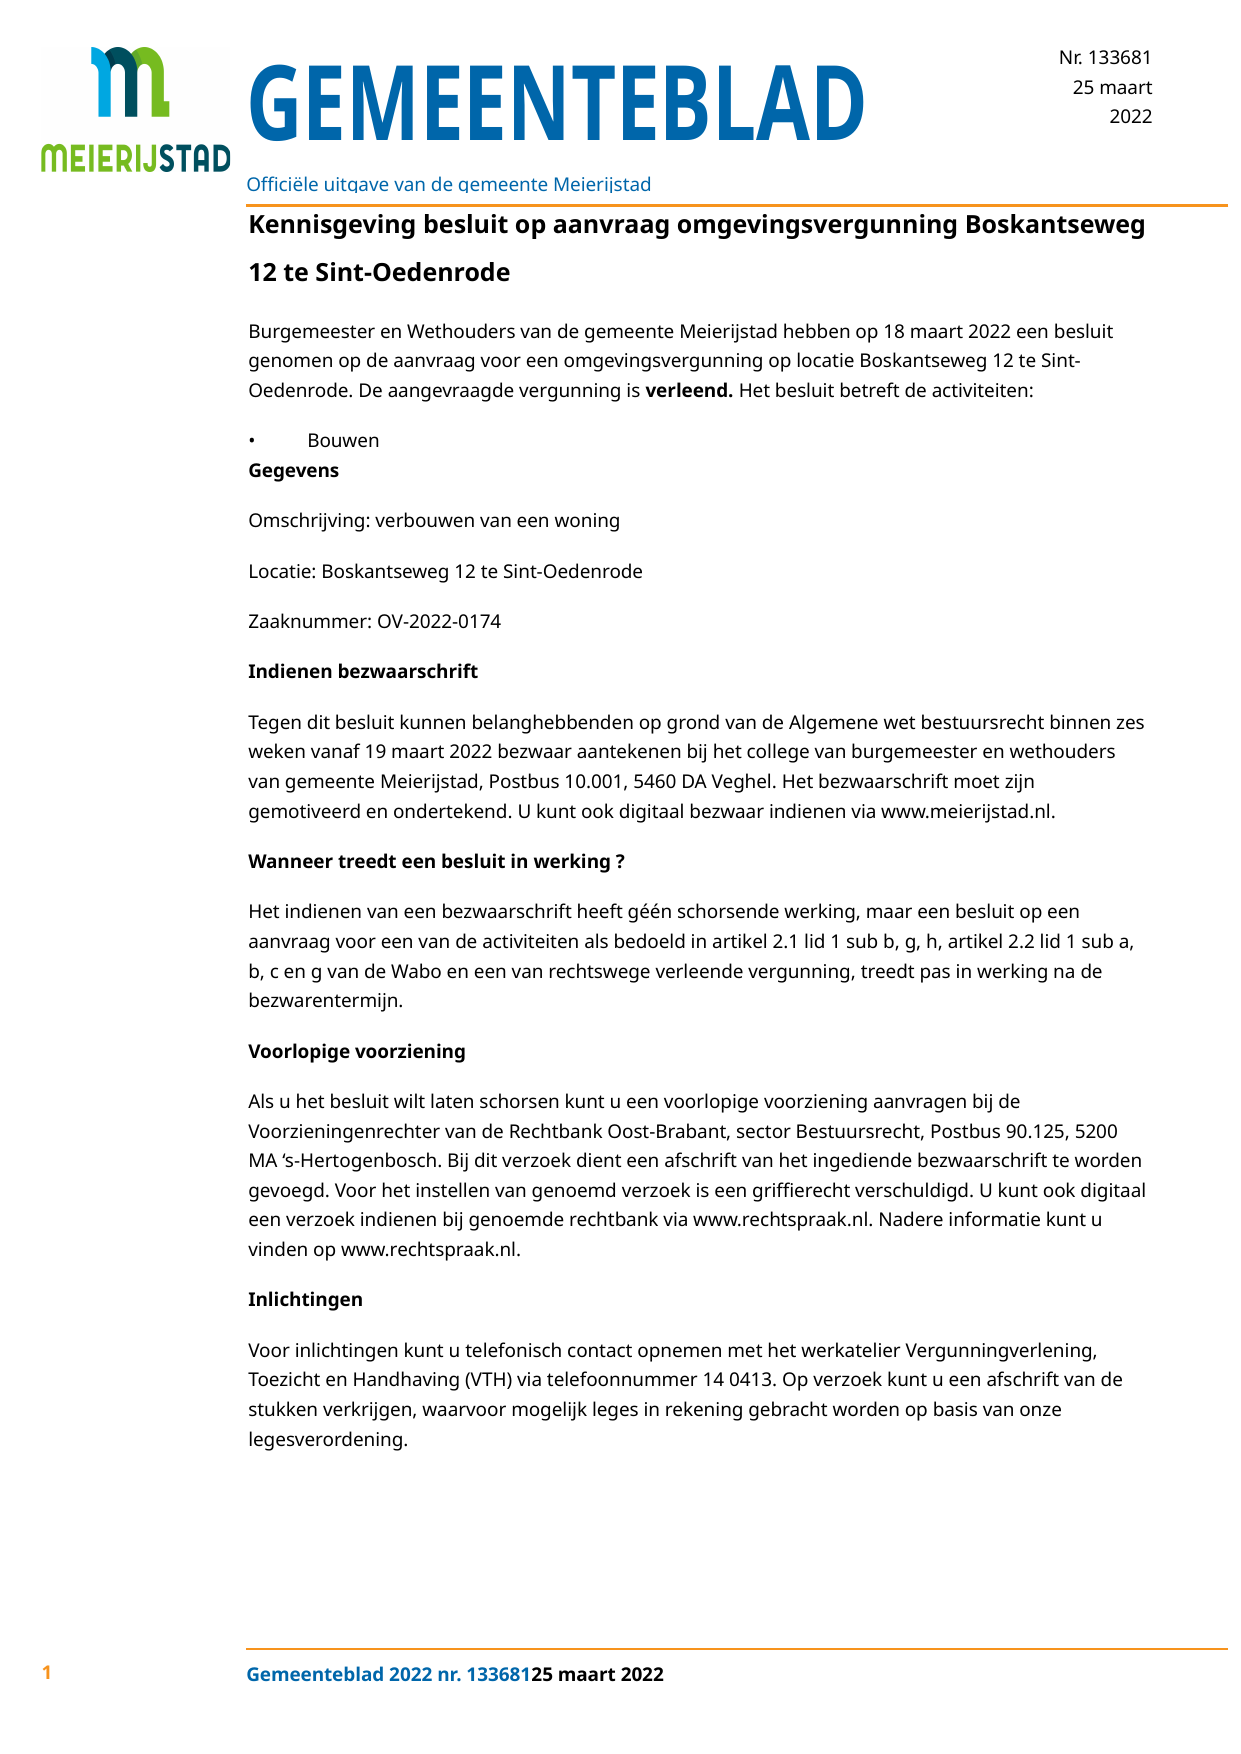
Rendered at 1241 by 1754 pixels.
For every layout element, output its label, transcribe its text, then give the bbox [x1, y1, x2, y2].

text Het indienen van een bezwaarschrift heeft géén schorsende werking, maar een besluit op een aanvraag voor een van de activiteiten als bedoeld in artikel 2.1 lid 1 sub b, g, h, artikel 2.2 lid 1 sub a, b, c en g van de Wabo en een van rechtswege verleende vergunning, treedt pas in werking na de bezwarentermijn. [248, 899, 1152, 1013]
text Zaaknummer: OV-2022-0174 [248, 608, 1152, 634]
text Inlichtingen [248, 1287, 1152, 1312]
text Gegevens [248, 457, 1152, 483]
text Burgemeester en Wethouders van de gemeente Meierijstad hebben op 18 maart 2022 een besluit genomen op de aanvraag voor een omgevingsvergunning op locatie Boskantseweg 12 te Sint-Oedenrode. De aangevraagde vergunning is verleend. Het besluit betreft de activiteiten: [248, 318, 1152, 403]
text Locatie: Boskantseweg 12 te Sint-Oedenrode [248, 558, 1152, 584]
text Indienen bezwaarschrift [248, 659, 1152, 684]
text Voorlopige voorziening [248, 1038, 1152, 1064]
text Wanneer treedt een besluit in werking ? [248, 848, 1152, 874]
text Omschrijving: verbouwen van een woning [248, 507, 1152, 533]
text Voor inlichtingen kunt u telefonisch contact opnemen met het werkatelier Vergunningverlening, Toezicht en Handhaving (VTH) via telefoonnummer 14 0413. Op verzoek kunt u een afschrift van de stukken verkrijgen, waarvoor mogelijk leges in rekening gebracht worden op basis van onze legesverordening. [248, 1337, 1152, 1452]
text Kennisgeving besluit op aanvraag omgevingsvergunning Boskantseweg 12 te Sint-Oedenrode [248, 207, 1152, 288]
list Bouwen [248, 427, 1152, 453]
text Als u het besluit wilt laten schorsen kunt u een voorlopige voorziening aanvragen bij de Voorzieningenrechter van de Rechtbank Oost-Brabant, sector Bestuursrecht, Postbus 90.125, 5200 MA ‘s-Hertogenbosch. Bij dit verzoek dient een afschrift van het ingediende bezwaarschrift te worden gevoegd. Voor het instellen van genoemd verzoek is een griffierecht verschuldigd. U kunt ook digitaal een verzoek indienen bij genoemde rechtbank via www.rechtspraak.nl. Nadere informatie kunt u vinden op www.rechtspraak.nl. [248, 1088, 1152, 1262]
picture [41, 47, 231, 172]
text Tegen dit besluit kunnen belanghebbenden op grond van de Algemene wet bestuursrecht binnen zes weken vanaf 19 maart 2022 bezwaar aantekenen bij het college van burgemeester en wethouders van gemeente Meierijstad, Postbus 10.001, 5460 DA Veghel. Het bezwaarschrift moet zijn gemotiveerd en ondertekend. U kunt ook digitaal bezwaar indienen via www.meierijstad.nl. [248, 709, 1152, 824]
